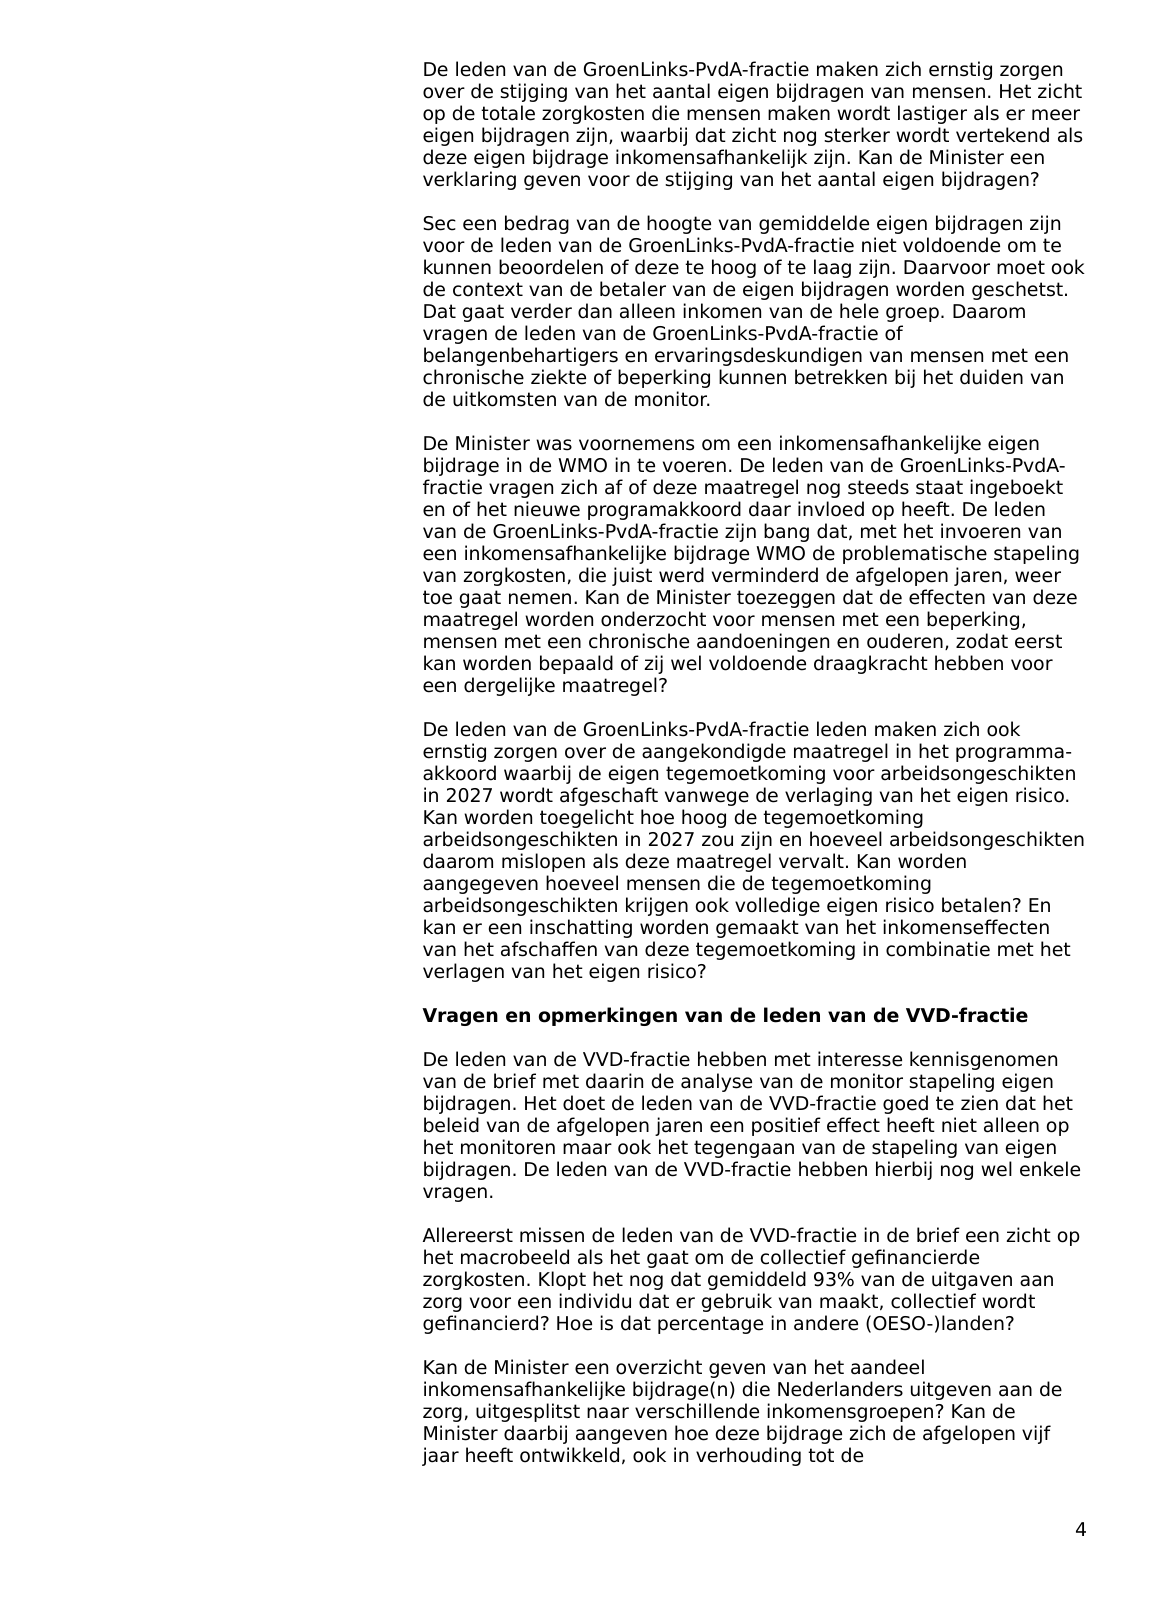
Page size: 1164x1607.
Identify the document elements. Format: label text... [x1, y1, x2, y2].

subtitle Vragen en opmerkingen van de leden van de VVD-fractie [422, 1005, 1087, 1027]
text De leden van de GroenLinks-PvdA-fractie maken zich ernstig zorgen over de stijging van het aantal eigen bijdragen van mensen. Het zicht op de totale zorgkosten die mensen maken wordt lastiger als er meer eigen bijdragen zijn, waarbij dat zicht nog sterker wordt vertekend als deze eigen bijdrage inkomensafhankelijk zijn. Kan de Minister een verklaring geven voor de stijging van het aantal eigen bijdragen? [422, 59, 1087, 191]
text De Minister was voornemens om een inkomensafhankelijke eigen bijdrage in de WMO in te voeren. De leden van de GroenLinks-PvdA-fractie vragen zich af of deze maatregel nog steeds staat ingeboekt en of het nieuwe programakkoord daar invloed op heeft. De leden van de GroenLinks-PvdA-fractie zijn bang dat, met het invoeren van een inkomensafhankelijke bijdrage WMO de problematische stapeling van zorgkosten, die juist werd verminderd de afgelopen jaren, weer toe gaat nemen. Kan de Minister toezeggen dat de effecten van deze maatregel worden onderzocht voor mensen met een beperking, mensen met een chronische aandoeningen en ouderen, zodat eerst kan worden bepaald of zij wel voldoende draagkracht hebben voor een dergelijke maatregel? [422, 433, 1087, 697]
text De leden van de GroenLinks-PvdA-fractie leden maken zich ook ernstig zorgen over de aangekondigde maatregel in het programma-akkoord waarbij de eigen tegemoetkoming voor arbeidsongeschikten in 2027 wordt afgeschaft vanwege de verlaging van het eigen risico. Kan worden toegelicht hoe hoog de tegemoetkoming arbeidsongeschikten in 2027 zou zijn en hoeveel arbeidsongeschikten daarom mislopen als deze maatregel vervalt. Kan worden aangegeven hoeveel mensen die de tegemoetkoming arbeidsongeschikten krijgen ook volledige eigen risico betalen? En kan er een inschatting worden gemaakt van het inkomenseffecten van het afschaffen van deze tegemoetkoming in combinatie met het verlagen van het eigen risico? [422, 719, 1087, 983]
text Allereerst missen de leden van de VVD-fractie in de brief een zicht op het macrobeeld als het gaat om de collectief gefinancierde zorgkosten. Klopt het nog dat gemiddeld 93% van de uitgaven aan zorg voor een individu dat er gebruik van maakt, collectief wordt gefinancierd? Hoe is dat percentage in andere (OESO-)landen? [422, 1225, 1087, 1335]
text De leden van de VVD-fractie hebben met interesse kennisgenomen van de brief met daarin de analyse van de monitor stapeling eigen bijdragen. Het doet de leden van de VVD-fractie goed te zien dat het beleid van de afgelopen jaren een positief effect heeft niet alleen op het monitoren maar ook het tegengaan van de stapeling van eigen bijdragen. De leden van de VVD-fractie hebben hierbij nog wel enkele vragen. [422, 1049, 1087, 1203]
text Kan de Minister een overzicht geven van het aandeel inkomensafhankelijke bijdrage(n) die Nederlanders uitgeven aan de zorg, uitgesplitst naar verschillende inkomensgroepen? Kan de Minister daarbij aangeven hoe deze bijdrage zich de afgelopen vijf jaar heeft ontwikkeld, ook in verhouding tot de [422, 1357, 1087, 1467]
text Sec een bedrag van de hoogte van gemiddelde eigen bijdragen zijn voor de leden van de GroenLinks-PvdA-fractie niet voldoende om te kunnen beoordelen of deze te hoog of te laag zijn. Daarvoor moet ook de context van de betaler van de eigen bijdragen worden geschetst. Dat gaat verder dan alleen inkomen van de hele groep. Daarom vragen de leden van de GroenLinks-PvdA-fractie of belangenbehartigers en ervaringsdeskundigen van mensen met een chronische ziekte of beperking kunnen betrekken bij het duiden van de uitkomsten van de monitor. [422, 213, 1087, 411]
